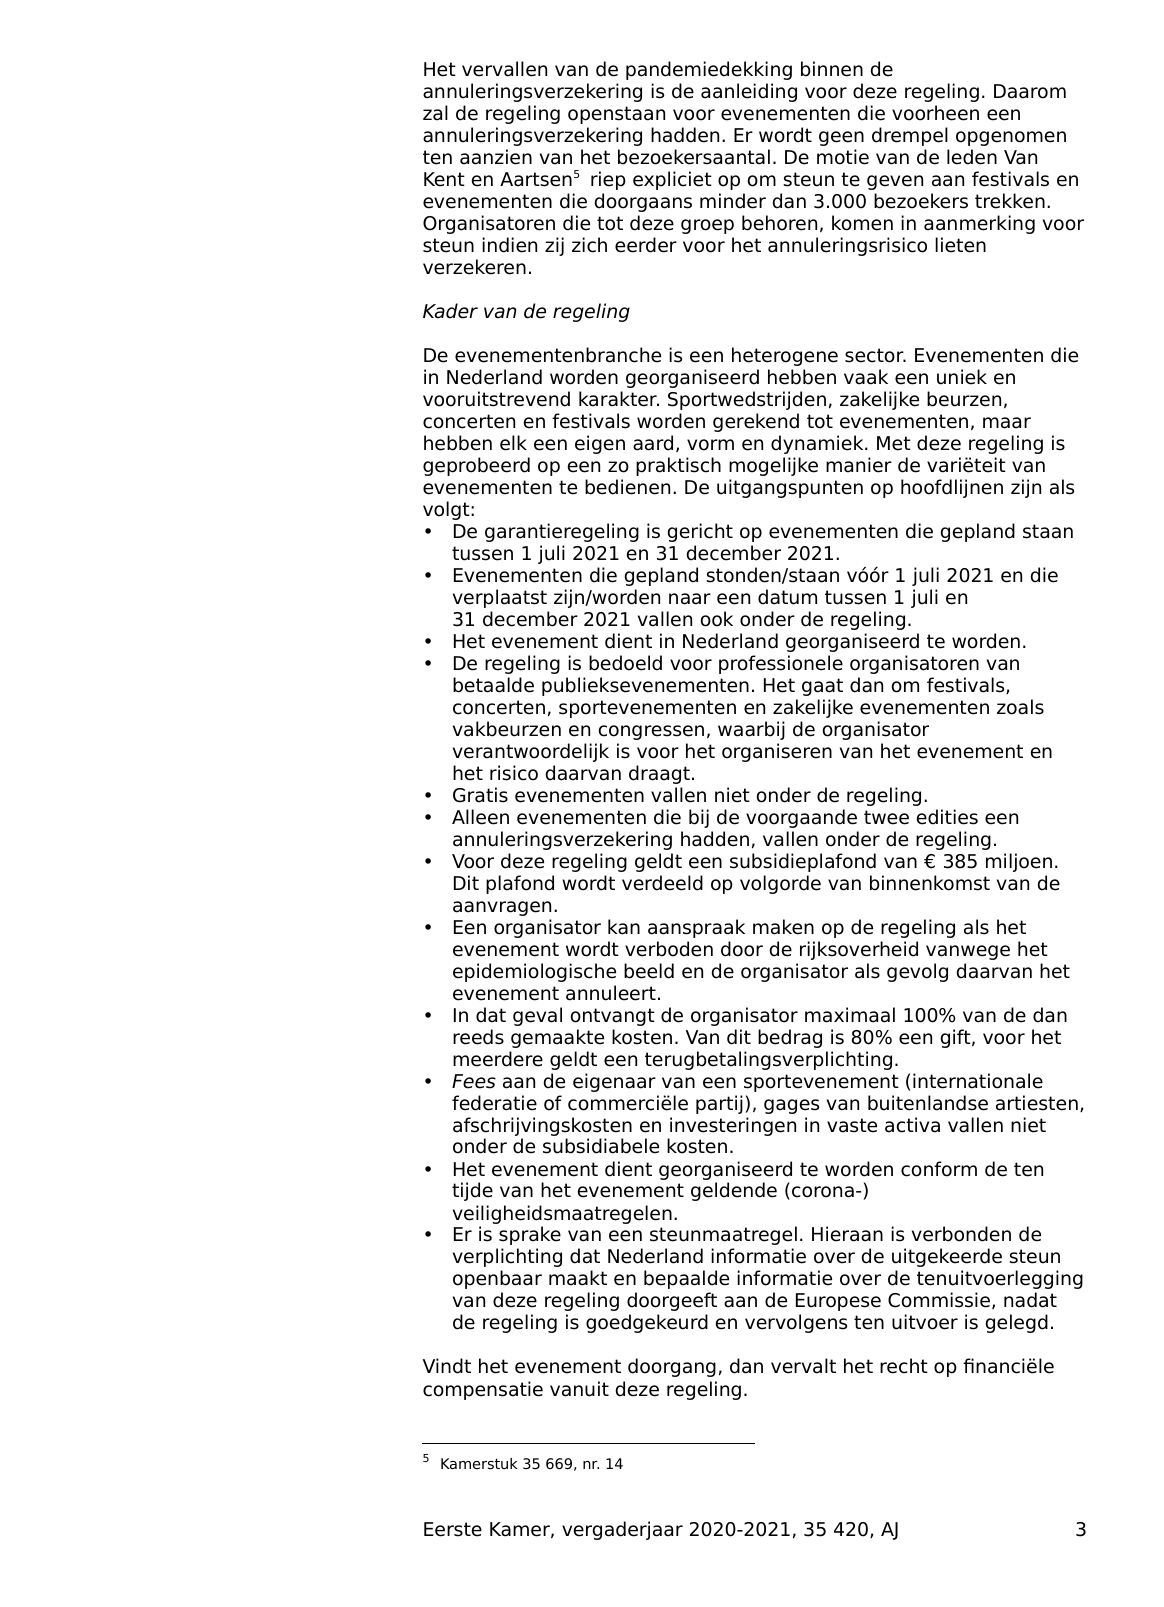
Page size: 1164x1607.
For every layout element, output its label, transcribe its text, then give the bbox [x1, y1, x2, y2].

text • Het evenement dient in Nederland georganiseerd te worden. [422, 631, 1087, 653]
text • Het evenement dient georganiseerd te worden conform de ten tijde van het evenement geldende (corona-) veiligheidsmaatregelen. [422, 1158, 1087, 1224]
text • In dat geval ontvangt de organisator maximaal 100% van de dan reeds gemaakte kosten. Van dit bedrag is 80% een gift, voor het meerdere geldt een terugbetalingsverplichting. [422, 1004, 1087, 1071]
text Vindt het evenement doorgang, dan vervalt het recht op financiële compensatie vanuit deze regeling. [422, 1356, 1087, 1400]
text • Gratis evenementen vallen niet onder de regeling. [422, 785, 1087, 807]
text • Een organisator kan aanspraak maken op de regeling als het evenement wordt verboden door de rijksoverheid vanwege het epidemiologische beeld en de organisator als gevolg daarvan het evenement annuleert. [422, 917, 1087, 1004]
text • Voor deze regeling geldt een subsidieplafond van € 385 miljoen. Dit plafond wordt verdeeld op volgorde van binnenkomst van de aanvragen. [422, 851, 1087, 917]
text • De regeling is bedoeld voor professionele organisatoren van betaalde publieksevenementen. Het gaat dan om festivals, concerten, sportevenementen en zakelijke evenementen zoals vakbeurzen en congressen, waarbij de organisator verantwoordelijk is voor het organiseren van het evenement en het risico daarvan draagt. [422, 653, 1087, 785]
subtitle Kader van de regeling [422, 301, 1087, 323]
text Kamerstuk 35 669, nr. 14 [422, 1452, 1087, 1474]
text De evenementenbranche is een heterogene sector. Evenementen die in Nederland worden georganiseerd hebben vaak een uniek en vooruitstrevend karakter. Sportwedstrijden, zakelijke beurzen, concerten en festivals worden gerekend tot evenementen, maar hebben elk een eigen aard, vorm en dynamiek. Met deze regeling is geprobeerd op een zo praktisch mogelijke manier de variëteit van evenementen te bedienen. De uitgangspunten op hoofdlijnen zijn als volgt: [422, 345, 1087, 521]
text • De garantieregeling is gericht op evenementen die gepland staan tussen 1 juli 2021 en 31 december 2021. [422, 521, 1087, 565]
text • Er is sprake van een steunmaatregel. Hieraan is verbonden de verplichting dat Nederland informatie over de uitgekeerde steun openbaar maakt en bepaalde informatie over de tenuitvoerlegging van deze regeling doorgeeft aan de Europese Commissie, nadat de regeling is goedgekeurd en vervolgens ten uitvoer is gelegd. [422, 1224, 1087, 1334]
text • Fees aan de eigenaar van een sportevenement (internationale federatie of commerciële partij), gages van buitenlandse artiesten, afschrijvingskosten en investeringen in vaste activa vallen niet onder de subsidiabele kosten. [422, 1071, 1087, 1158]
text Het vervallen van de pandemiedekking binnen de annuleringsverzekering is de aanleiding voor deze regeling. Daarom zal de regeling openstaan voor evenementen die voorheen een annuleringsverzekering hadden. Er wordt geen drempel opgenomen ten aanzien van het bezoekersaantal. De motie van de leden Van Kent en Aartsen riep expliciet op om steun te geven aan festivals en evenementen die doorgaans minder dan 3.000 bezoekers trekken. Organisatoren die tot deze groep behoren, komen in aanmerking voor steun indien zij zich eerder voor het annuleringsrisico lieten verzekeren. [422, 59, 1087, 279]
text • Evenementen die gepland stonden/staan vóór 1 juli 2021 en die verplaatst zijn/worden naar een datum tussen 1 juli en 31 december 2021 vallen ook onder de regeling. [422, 565, 1087, 631]
text • Alleen evenementen die bij de voorgaande twee edities een annuleringsverzekering hadden, vallen onder de regeling. [422, 807, 1087, 851]
